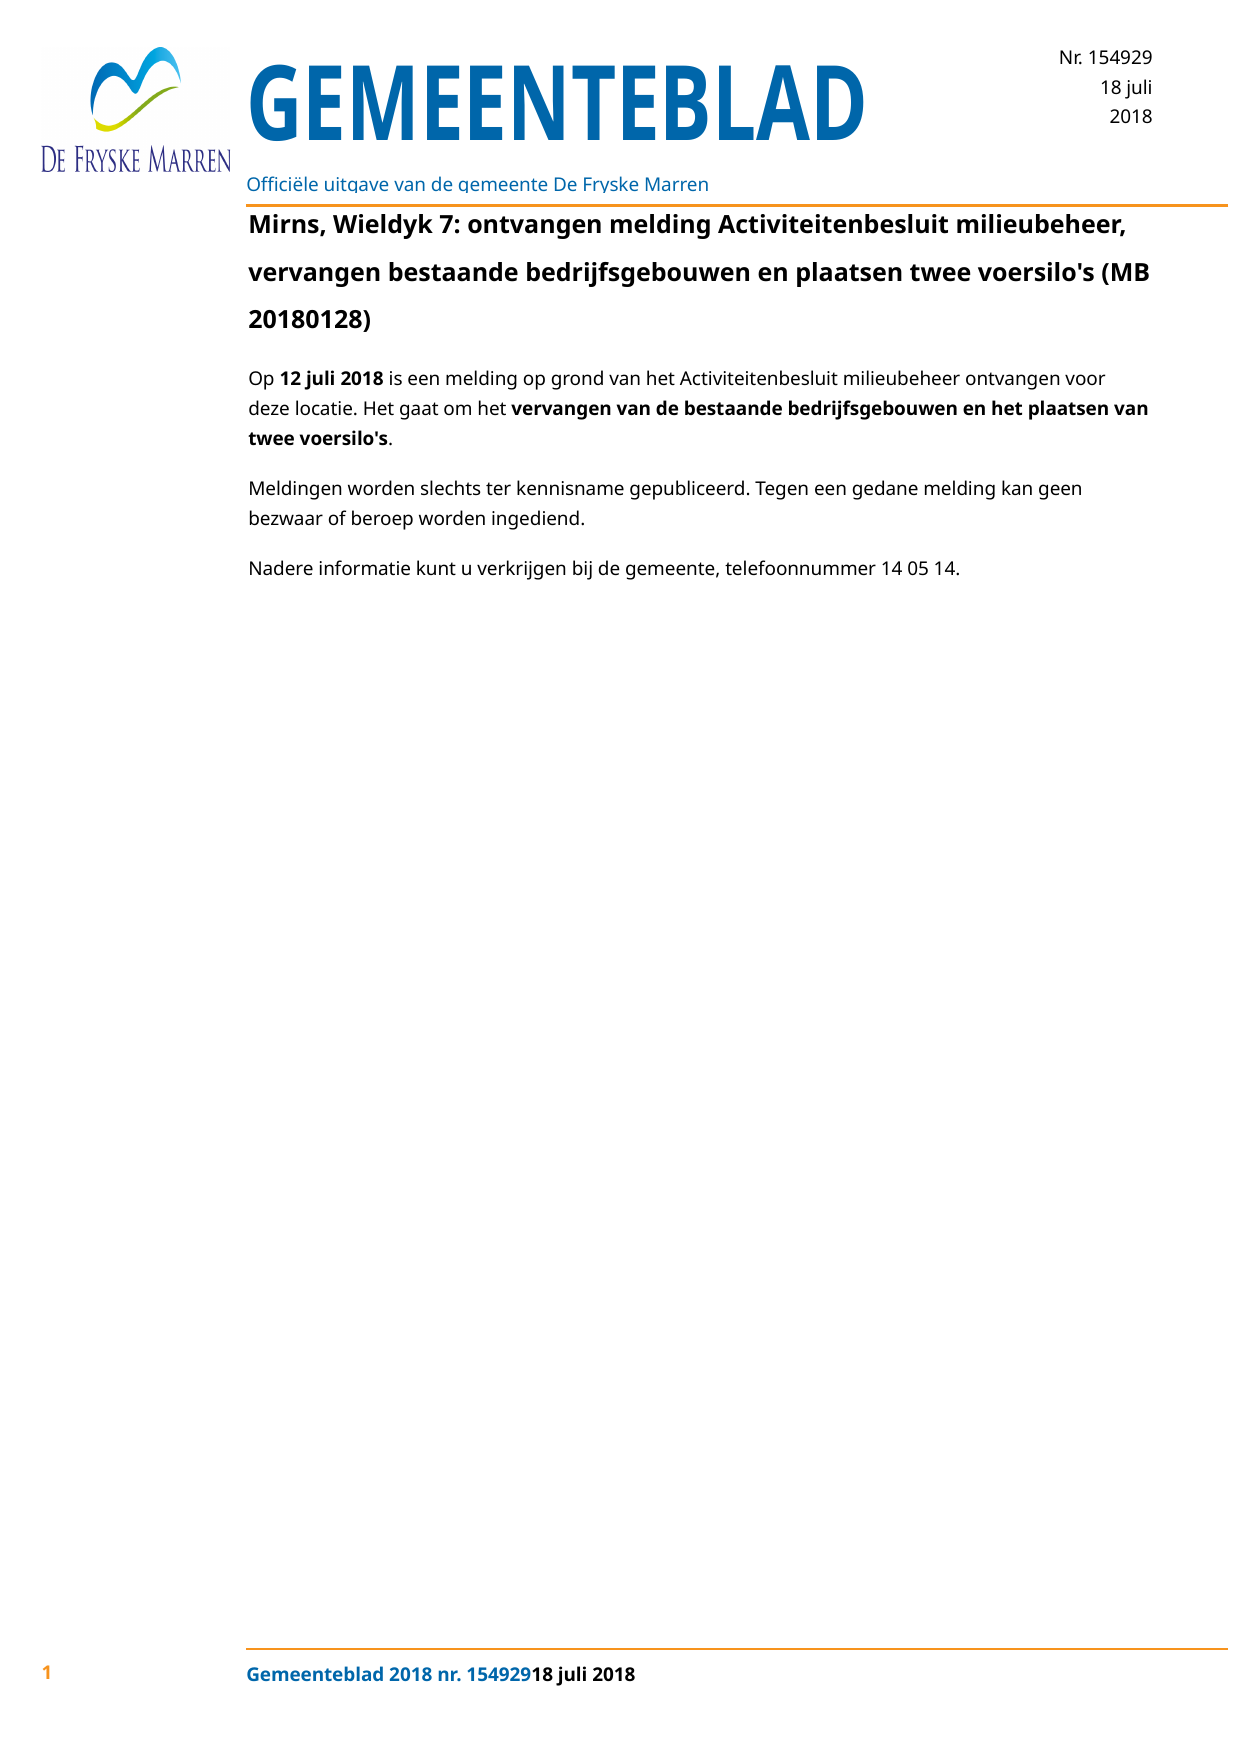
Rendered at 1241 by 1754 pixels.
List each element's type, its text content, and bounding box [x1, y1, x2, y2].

text Mirns, Wieldyk 7: ontvangen melding Activiteitenbesluit milieubeheer, vervangen bestaande bedrijfsgebouwen en plaatsen twee voersilo's (MB 20180128) [248, 207, 1152, 336]
picture [41, 47, 231, 172]
text Nadere informatie kunt u verkrijgen bij de gemeente, telefoonnummer 14 05 14. [248, 555, 1152, 581]
text Op 12 juli 2018 is een melding op grond van het Activiteitenbesluit milieubeheer ontvangen voor deze locatie. Het gaat om het vervangen van de bestaande bedrijfsgebouwen en het plaatsen van twee voersilo's. [248, 366, 1152, 450]
text Meldingen worden slechts ter kennisname gepubliceerd. Tegen een gedane melding kan geen bezwaar of beroep worden ingediend. [248, 475, 1152, 530]
